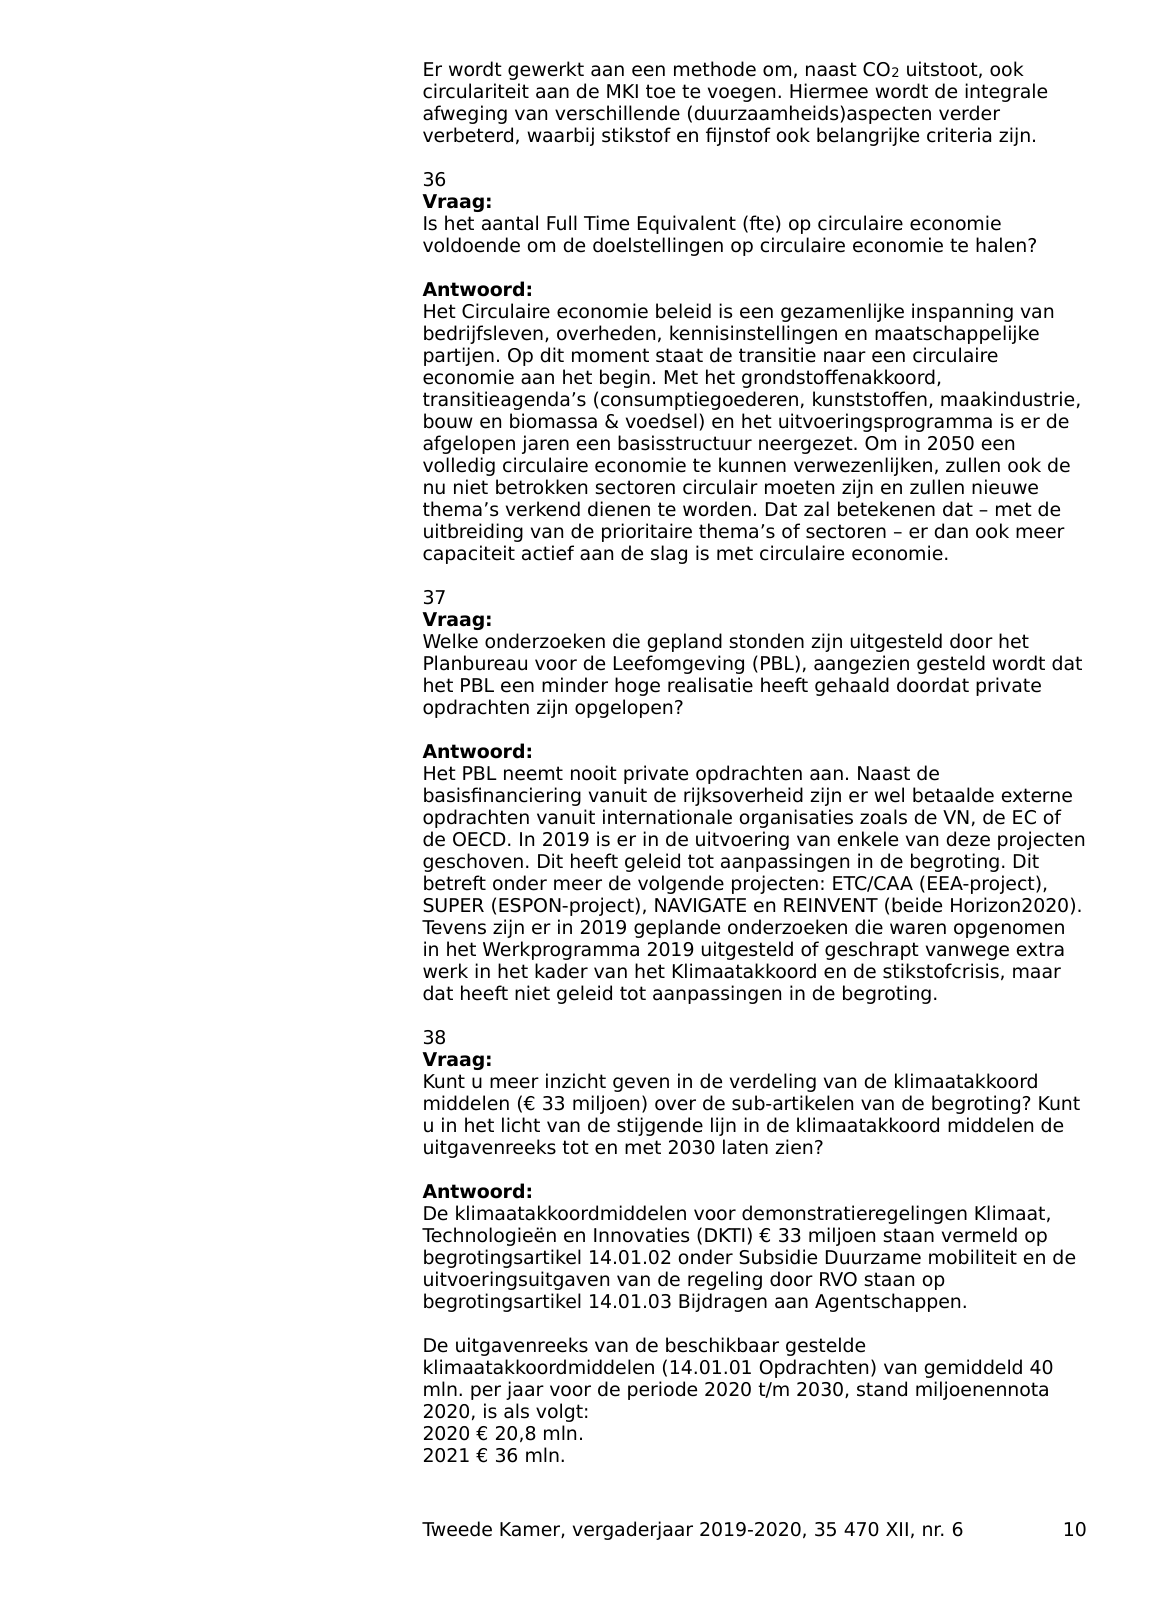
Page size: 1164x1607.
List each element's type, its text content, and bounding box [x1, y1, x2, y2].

text Antwoord: [422, 1181, 1087, 1203]
text 38 [422, 1027, 1087, 1049]
text Er wordt gewerkt aan een methode om, naast CO2 uitstoot, ook circulariteit aan de MKI toe te voegen. Hiermee wordt de integrale afweging van verschillende (duurzaamheids)aspecten verder verbeterd, waarbij stikstof en fijnstof ook belangrijke criteria zijn. [422, 59, 1087, 147]
text 2020 € 20,8 mln. [422, 1423, 1087, 1445]
text Vraag: [422, 609, 1087, 631]
text De uitgavenreeks van de beschikbaar gestelde klimaatakkoordmiddelen (14.01.01 Opdrachten) van gemiddeld 40 mln. per jaar voor de periode 2020 t/m 2030, stand miljoenennota 2020, is als volgt: [422, 1335, 1087, 1423]
text Vraag: [422, 1049, 1087, 1071]
text Het PBL neemt nooit private opdrachten aan. Naast de basisfinanciering vanuit de rijksoverheid zijn er wel betaalde externe opdrachten vanuit internationale organisaties zoals de VN, de EC of de OECD. In 2019 is er in de uitvoering van enkele van deze projecten geschoven. Dit heeft geleid tot aanpassingen in de begroting. Dit betreft onder meer de volgende projecten: ETC/CAA (EEA-project), SUPER (ESPON-project), NAVIGATE en REINVENT (beide Horizon2020). Tevens zijn er in 2019 geplande onderzoeken die waren opgenomen in het Werkprogramma 2019 uitgesteld of geschrapt vanwege extra werk in het kader van het Klimaatakkoord en de stikstofcrisis, maar dat heeft niet geleid tot aanpassingen in de begroting. [422, 763, 1087, 1005]
text Kunt u meer inzicht geven in de verdeling van de klimaatakkoord middelen (€ 33 miljoen) over de sub-artikelen van de begroting? Kunt u in het licht van de stijgende lijn in de klimaatakkoord middelen de uitgavenreeks tot en met 2030 laten zien? [422, 1071, 1087, 1159]
text Vraag: [422, 191, 1087, 213]
text 36 [422, 169, 1087, 191]
text Het Circulaire economie beleid is een gezamenlijke inspanning van bedrijfsleven, overheden, kennisinstellingen en maatschappelijke partijen. Op dit moment staat de transitie naar een circulaire economie aan het begin. Met het grondstoffenakkoord, transitieagenda’s (consumptiegoederen, kunststoffen, maakindustrie, bouw en biomassa & voedsel) en het uitvoeringsprogramma is er de afgelopen jaren een basisstructuur neergezet. Om in 2050 een volledig circulaire economie te kunnen verwezenlijken, zullen ook de nu niet betrokken sectoren circulair moeten zijn en zullen nieuwe thema’s verkend dienen te worden. Dat zal betekenen dat – met de uitbreiding van de prioritaire thema’s of sectoren – er dan ook meer capaciteit actief aan de slag is met circulaire economie. [422, 301, 1087, 565]
text 37 [422, 587, 1087, 609]
text De klimaatakkoordmiddelen voor demonstratieregelingen Klimaat, Technologieën en Innovaties (DKTI) € 33 miljoen staan vermeld op begrotingsartikel 14.01.02 onder Subsidie Duurzame mobiliteit en de uitvoeringsuitgaven van de regeling door RVO staan op begrotingsartikel 14.01.03 Bijdragen aan Agentschappen. [422, 1203, 1087, 1313]
text Is het aantal Full Time Equivalent (fte) op circulaire economie voldoende om de doelstellingen op circulaire economie te halen? [422, 213, 1087, 257]
text Antwoord: [422, 741, 1087, 763]
text 2021 € 36 mln. [422, 1445, 1087, 1467]
text Antwoord: [422, 279, 1087, 301]
text Welke onderzoeken die gepland stonden zijn uitgesteld door het Planbureau voor de Leefomgeving (PBL), aangezien gesteld wordt dat het PBL een minder hoge realisatie heeft gehaald doordat private opdrachten zijn opgelopen? [422, 631, 1087, 719]
